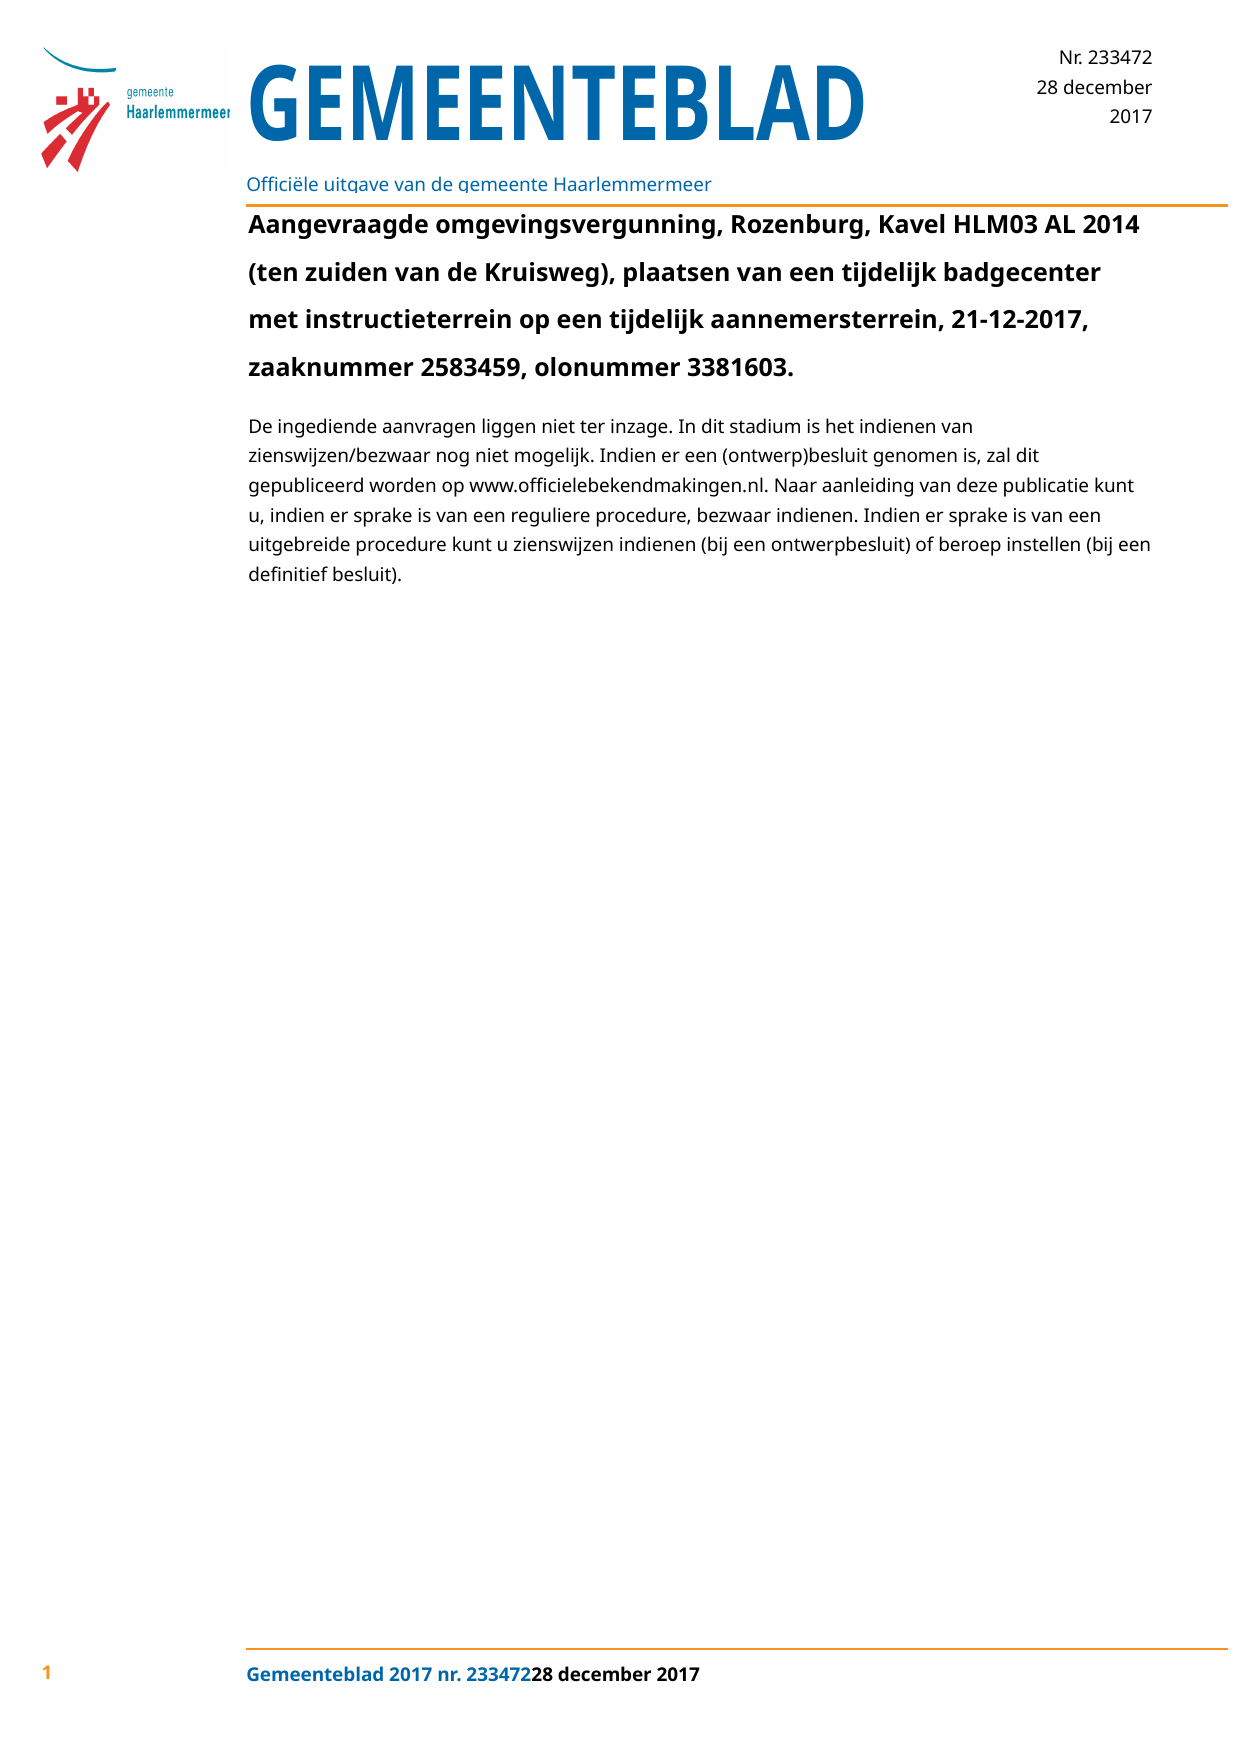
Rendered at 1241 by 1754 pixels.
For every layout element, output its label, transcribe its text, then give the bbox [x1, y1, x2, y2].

picture [41, 47, 231, 172]
text De ingediende aanvragen liggen niet ter inzage. In dit stadium is het indienen van zienswijzen/bezwaar nog niet mogelijk. Indien er een (ontwerp)besluit genomen is, zal dit gepubliceerd worden op www.officielebekendmakingen.nl. Naar aanleiding van deze publicatie kunt u, indien er sprake is van een reguliere procedure, bezwaar indienen. Indien er sprake is van een uitgebreide procedure kunt u zienswijzen indienen (bij een ontwerpbesluit) of beroep instellen (bij een definitief besluit). [248, 413, 1152, 587]
text Aangevraagde omgevingsvergunning, Rozenburg, Kavel HLM03 AL 2014 (ten zuiden van de Kruisweg), plaatsen van een tijdelijk badgecenter met instructieterrein op een tijdelijk aannemersterrein, 21-12-2017, zaaknummer 2583459, olonummer 3381603. [248, 207, 1152, 384]
